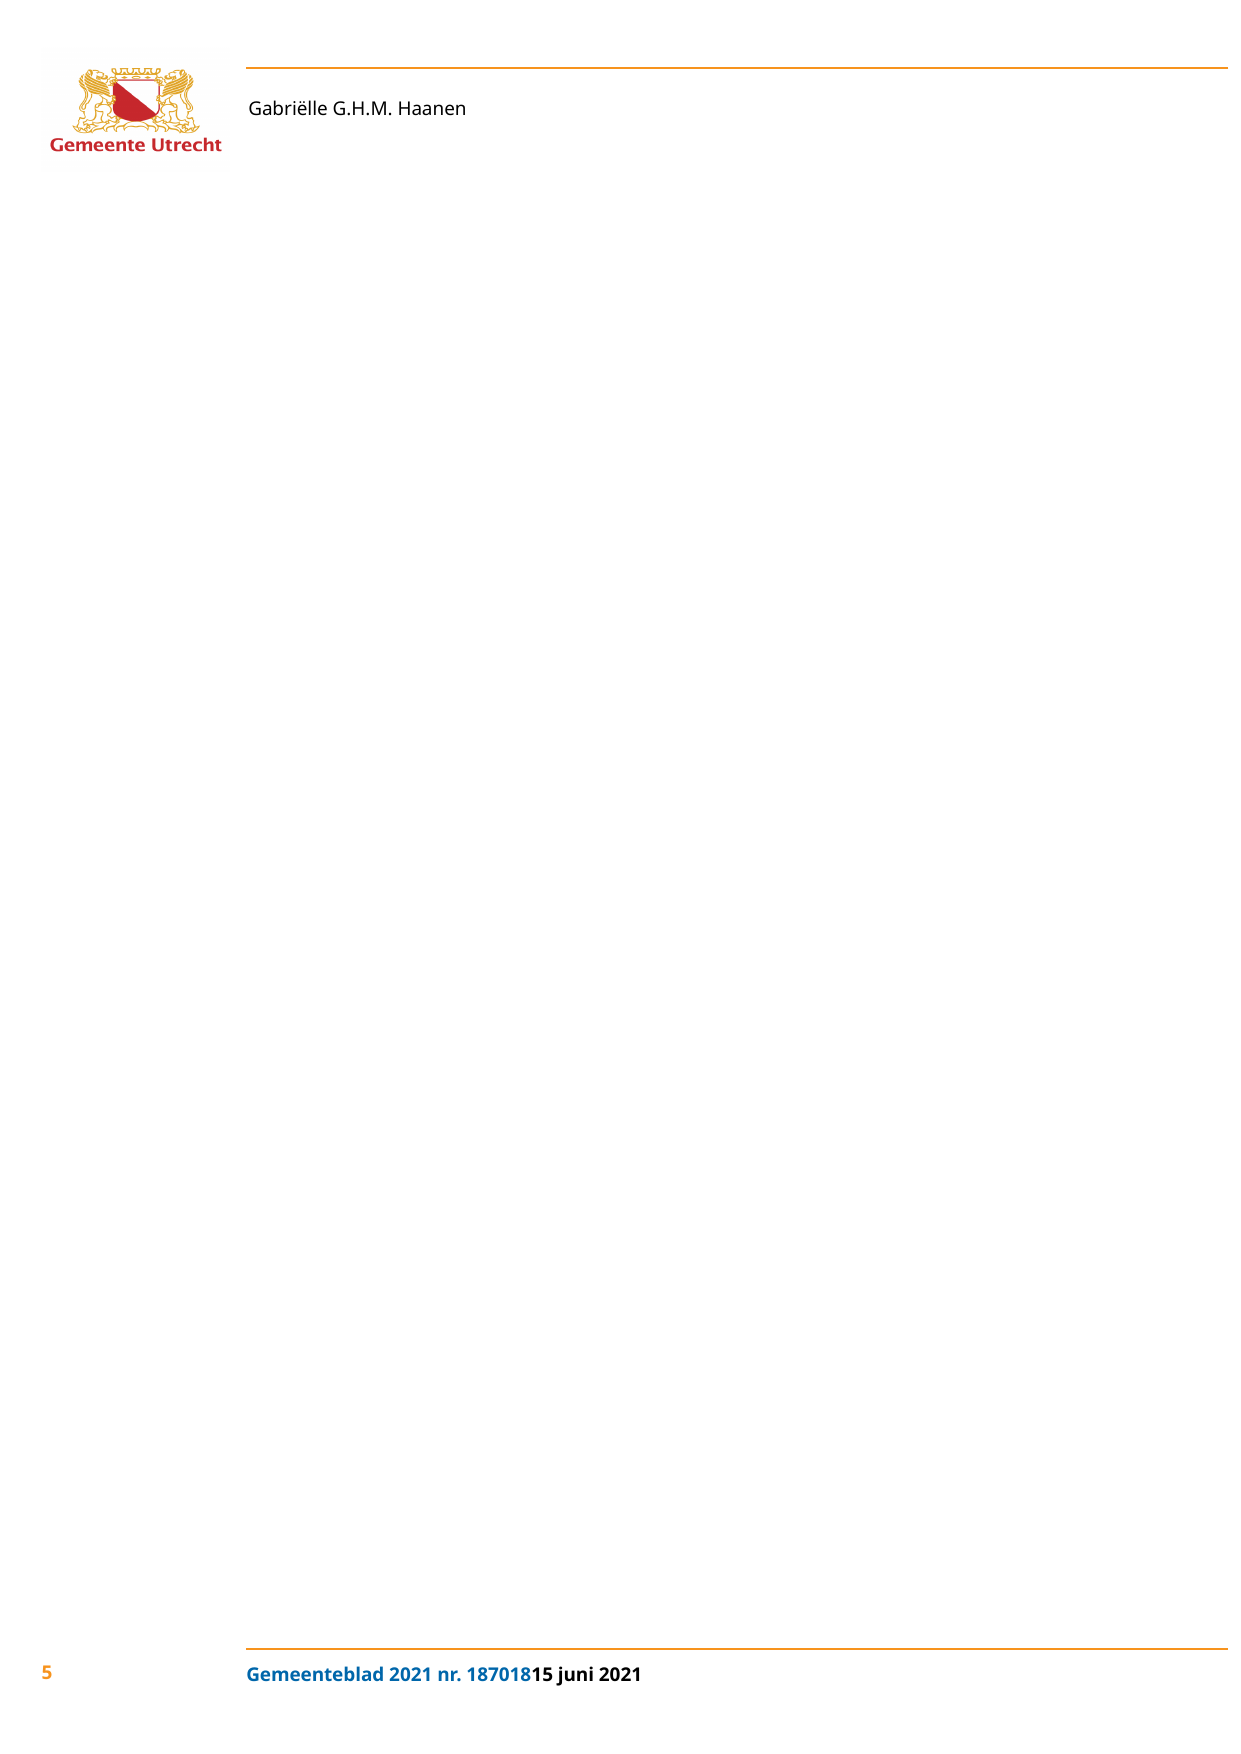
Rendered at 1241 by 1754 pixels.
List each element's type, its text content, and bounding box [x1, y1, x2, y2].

text Gabriëlle G.H.M. Haanen [248, 95, 1152, 121]
picture [41, 47, 231, 172]
